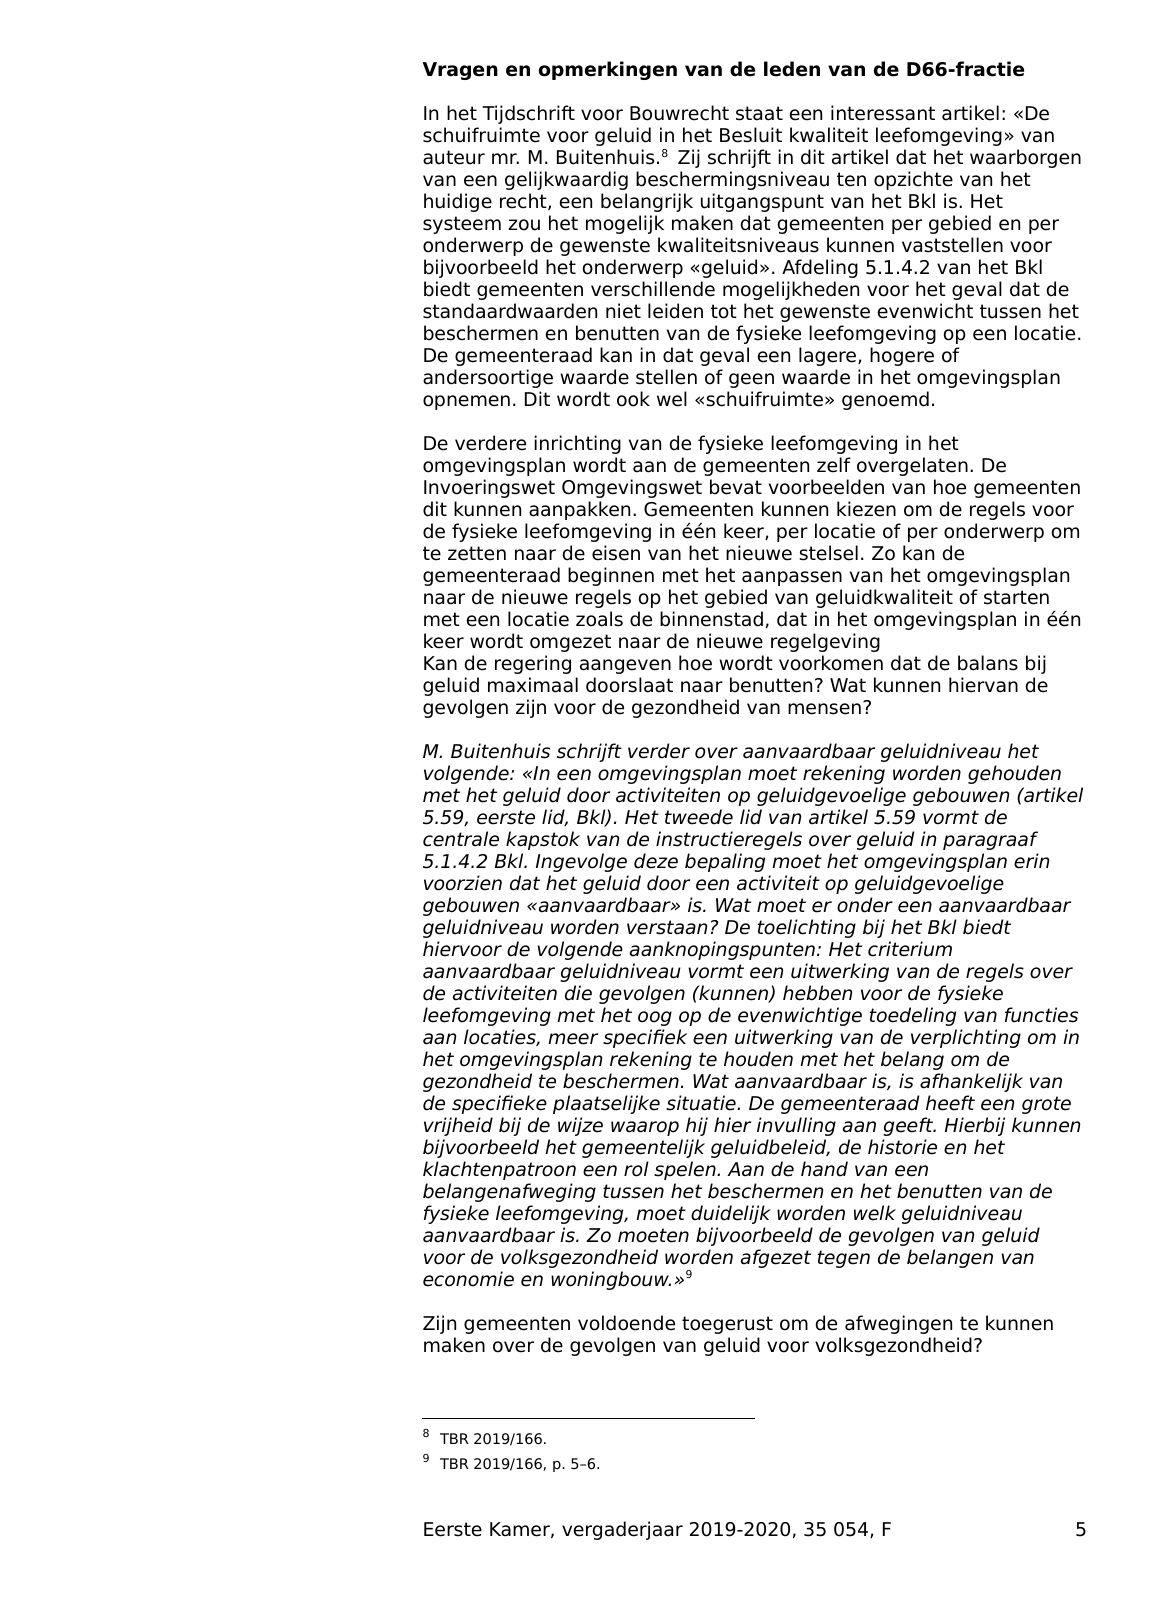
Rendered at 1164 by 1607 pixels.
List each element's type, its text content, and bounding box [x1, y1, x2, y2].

subtitle Vragen en opmerkingen van de leden van de D66-fractie [422, 59, 1087, 81]
text TBR 2019/166, p. 5–6. [422, 1452, 1087, 1474]
text De verdere inrichting van de fysieke leefomgeving in het omgevingsplan wordt aan de gemeenten zelf overgelaten. De Invoeringswet Omgevingswet bevat voorbeelden van hoe gemeenten dit kunnen aanpakken. Gemeenten kunnen kiezen om de regels voor de fysieke leefomgeving in één keer, per locatie of per onderwerp om te zetten naar de eisen van het nieuwe stelsel. Zo kan de gemeenteraad beginnen met het aanpassen van het omgevingsplan naar de nieuwe regels op het gebied van geluidkwaliteit of starten met een locatie zoals de binnenstad, dat in het omgevingsplan in één keer wordt omgezet naar de nieuwe regelgeving [422, 433, 1087, 653]
text M. Buitenhuis schrijft verder over aanvaardbaar geluidniveau het volgende: «In een omgevingsplan moet rekening worden gehouden met het geluid door activiteiten op geluidgevoelige gebouwen (artikel 5.59, eerste lid, Bkl). Het tweede lid van artikel 5.59 vormt de centrale kapstok van de instructieregels over geluid in paragraaf 5.1.4.2 Bkl. Ingevolge deze bepaling moet het omgevingsplan erin voorzien dat het geluid door een activiteit op geluidgevoelige gebouwen «aanvaardbaar» is. Wat moet er onder een aanvaardbaar geluidniveau worden verstaan? De toelichting bij het Bkl biedt hiervoor de volgende aanknopingspunten: Het criterium aanvaardbaar geluidniveau vormt een uitwerking van de regels over de activiteiten die gevolgen (kunnen) hebben voor de fysieke leefomgeving met het oog op de evenwichtige toedeling van functies aan locaties, meer specifiek een uitwerking van de verplichting om in het omgevingsplan rekening te houden met het belang om de gezondheid te beschermen. Wat aanvaardbaar is, is afhankelijk van de specifieke plaatselijke situatie. De gemeenteraad heeft een grote vrijheid bij de wijze waarop hij hier invulling aan geeft. Hierbij kunnen bijvoorbeeld het gemeentelijk geluidbeleid, de historie en het klachtenpatroon een rol spelen. Aan de hand van een belangenafweging tussen het beschermen en het benutten van de fysieke leefomgeving, moet duidelijk worden welk geluidniveau aanvaardbaar is. Zo moeten bijvoorbeeld de gevolgen van geluid voor de volksgezondheid worden afgezet tegen de belangen van economie en woningbouw.» [422, 741, 1087, 1291]
text Kan de regering aangeven hoe wordt voorkomen dat de balans bij geluid maximaal doorslaat naar benutten? Wat kunnen hiervan de gevolgen zijn voor de gezondheid van mensen? [422, 653, 1087, 719]
text TBR 2019/166. [422, 1427, 1087, 1449]
text Zijn gemeenten voldoende toegerust om de afwegingen te kunnen maken over de gevolgen van geluid voor volksgezondheid? [422, 1313, 1087, 1357]
text In het Tijdschrift voor Bouwrecht staat een interessant artikel: «De schuifruimte voor geluid in het Besluit kwaliteit leefomgeving» van auteur mr. M. Buitenhuis. Zij schrijft in dit artikel dat het waarborgen van een gelijkwaardig beschermingsniveau ten opzichte van het huidige recht, een belangrijk uitgangspunt van het Bkl is. Het systeem zou het mogelijk maken dat gemeenten per gebied en per onderwerp de gewenste kwaliteitsniveaus kunnen vaststellen voor bijvoorbeeld het onderwerp «geluid». Afdeling 5.1.4.2 van het Bkl biedt gemeenten verschillende mogelijkheden voor het geval dat de standaardwaarden niet leiden tot het gewenste evenwicht tussen het beschermen en benutten van de fysieke leefomgeving op een locatie. De gemeenteraad kan in dat geval een lagere, hogere of andersoortige waarde stellen of geen waarde in het omgevingsplan opnemen. Dit wordt ook wel «schuifruimte» genoemd. [422, 103, 1087, 411]
